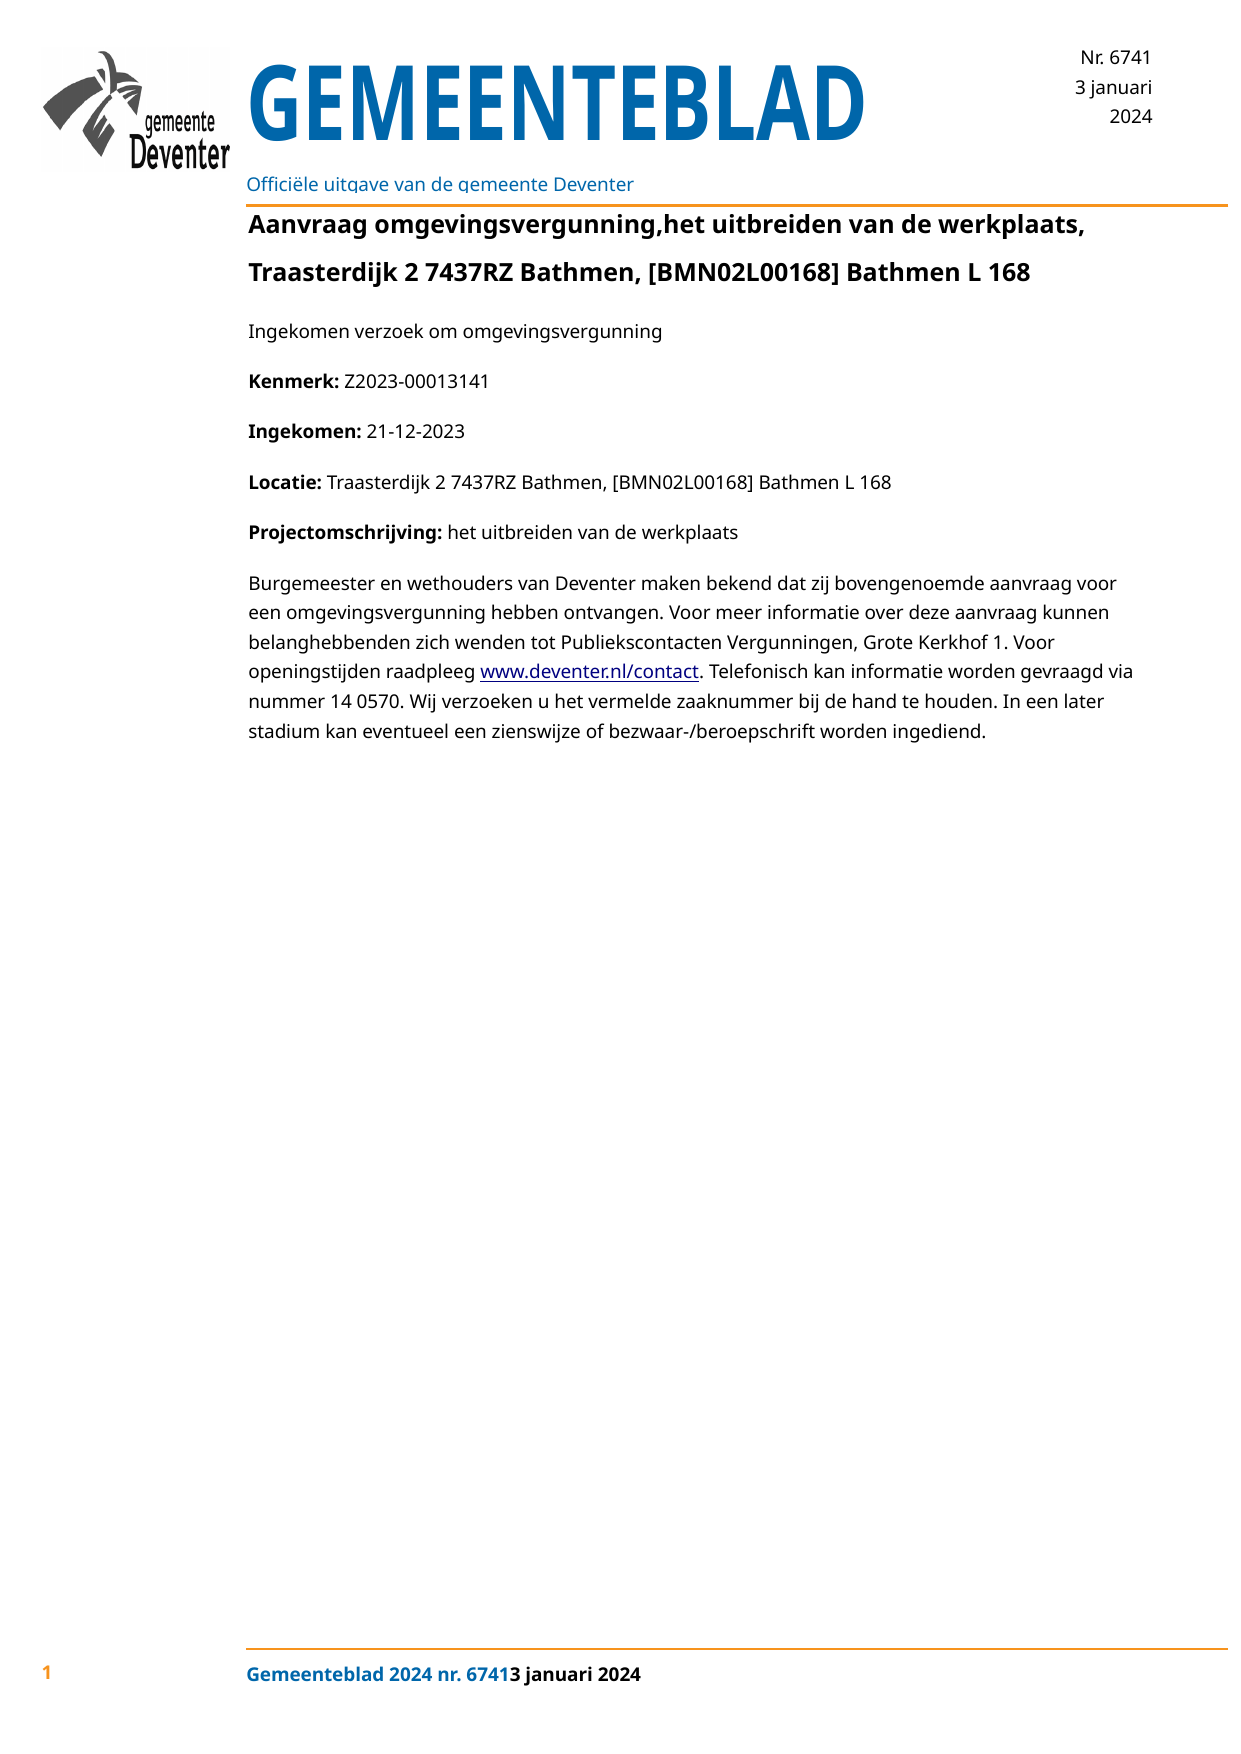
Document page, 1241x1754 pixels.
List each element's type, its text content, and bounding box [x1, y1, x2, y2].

text Burgemeester en wethouders van Deventer maken bekend dat zij bovengenoemde aanvraag voor een omgevingsvergunning hebben ontvangen. Voor meer informatie over deze aanvraag kunnen belanghebbenden zich wenden tot Publiekscontacten Vergunningen, Grote Kerkhof 1. Voor openingstijden raadpleeg www.deventer.nl/contact. Telefonisch kan informatie worden gevraagd via nummer 14 0570. Wij verzoeken u het vermelde zaaknummer bij de hand te houden. In een later stadium kan eventueel een zienswijze of bezwaar-/beroepschrift worden ingediend. [248, 570, 1152, 744]
text Locatie: Traasterdijk 2 7437RZ Bathmen, [BMN02L00168] Bathmen L 168 [248, 469, 1152, 495]
text Aanvraag omgevingsvergunning,het uitbreiden van de werkplaats, Traasterdijk 2 7437RZ Bathmen, [BMN02L00168] Bathmen L 168 [248, 207, 1152, 288]
text Ingekomen verzoek om omgevingsvergunning [248, 318, 1152, 344]
text Projectomschrijving: het uitbreiden van de werkplaats [248, 519, 1152, 545]
text Kenmerk: Z2023-00013141 [248, 368, 1152, 394]
text Ingekomen: 21-12-2023 [248, 419, 1152, 444]
picture [41, 47, 231, 172]
